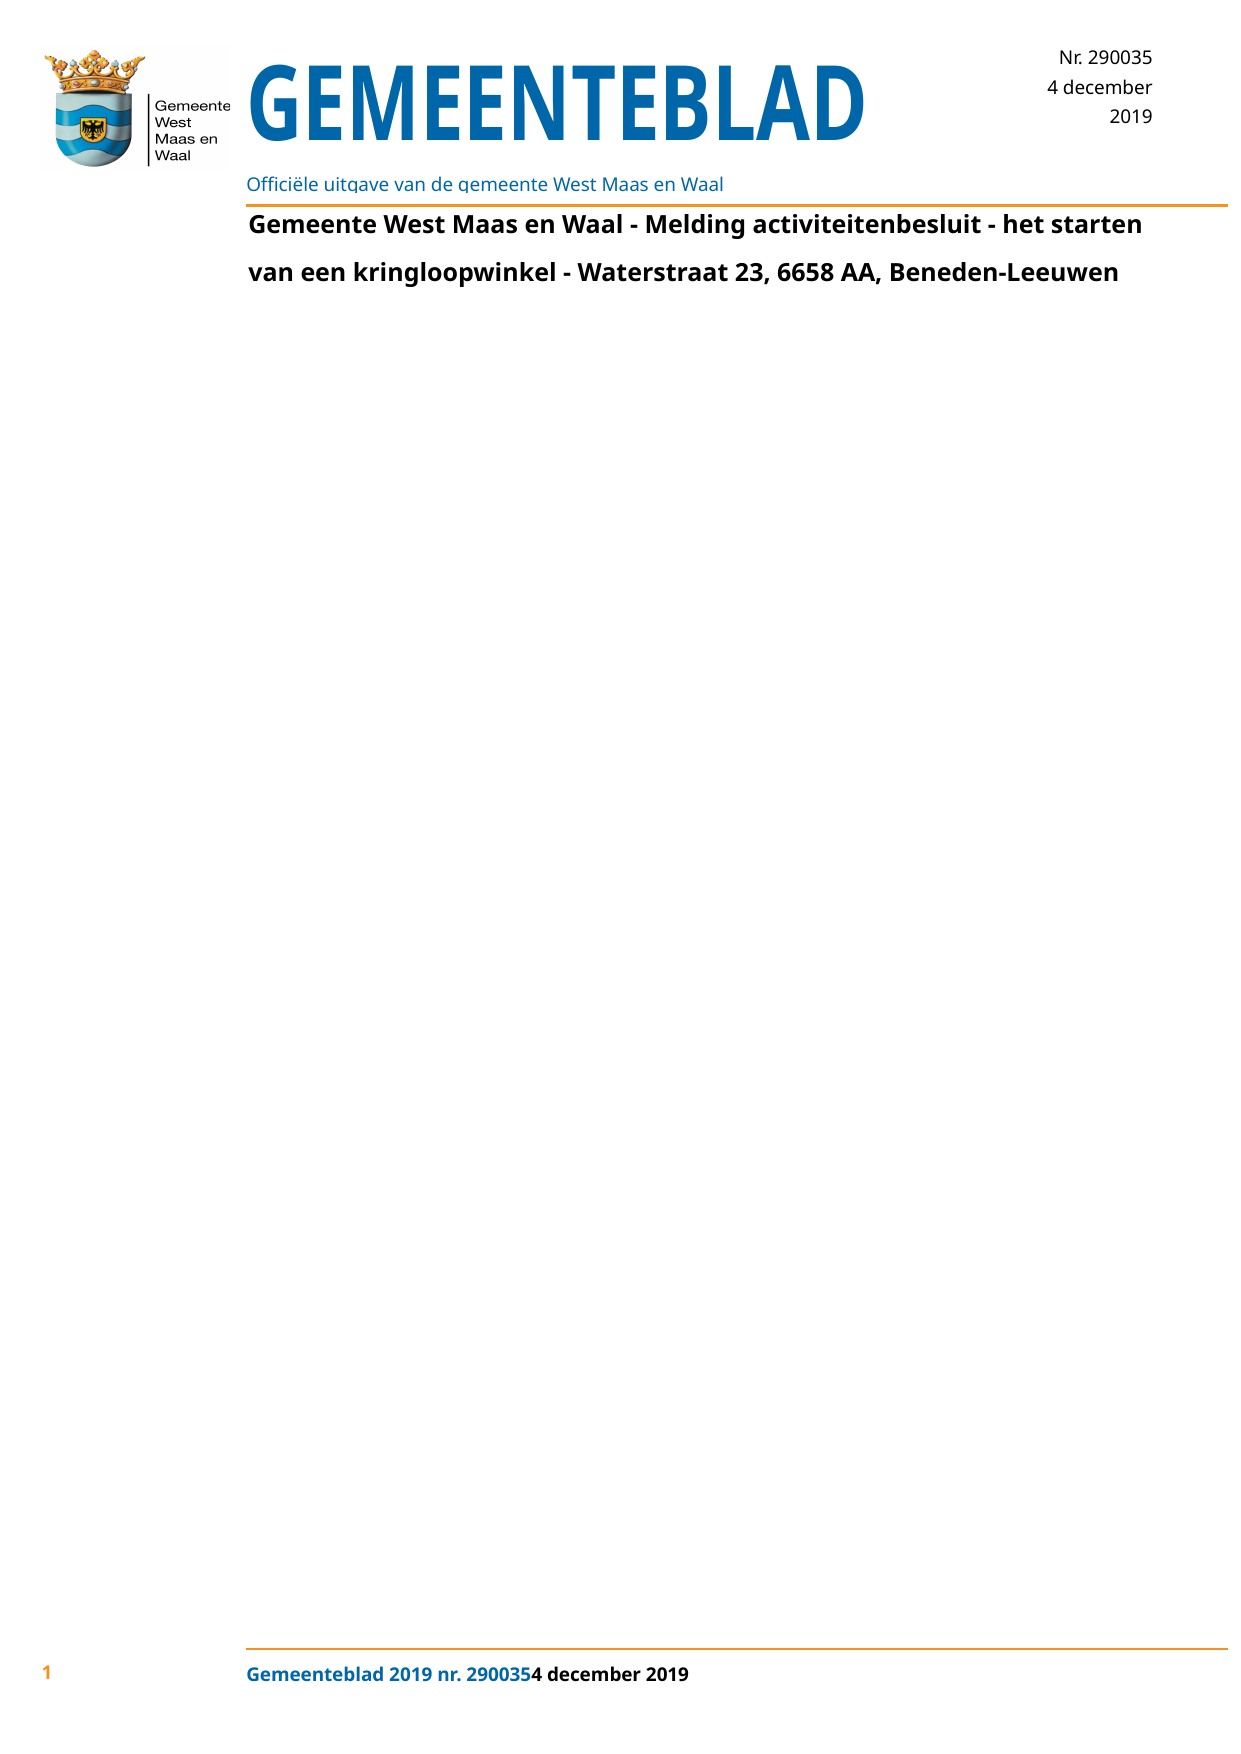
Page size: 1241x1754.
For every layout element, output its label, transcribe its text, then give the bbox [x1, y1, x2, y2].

picture [41, 47, 231, 172]
text Gemeente West Maas en Waal - Melding activiteitenbesluit - het starten van een kringloopwinkel - Waterstraat 23, 6658 AA, Beneden-Leeuwen [248, 207, 1152, 288]
